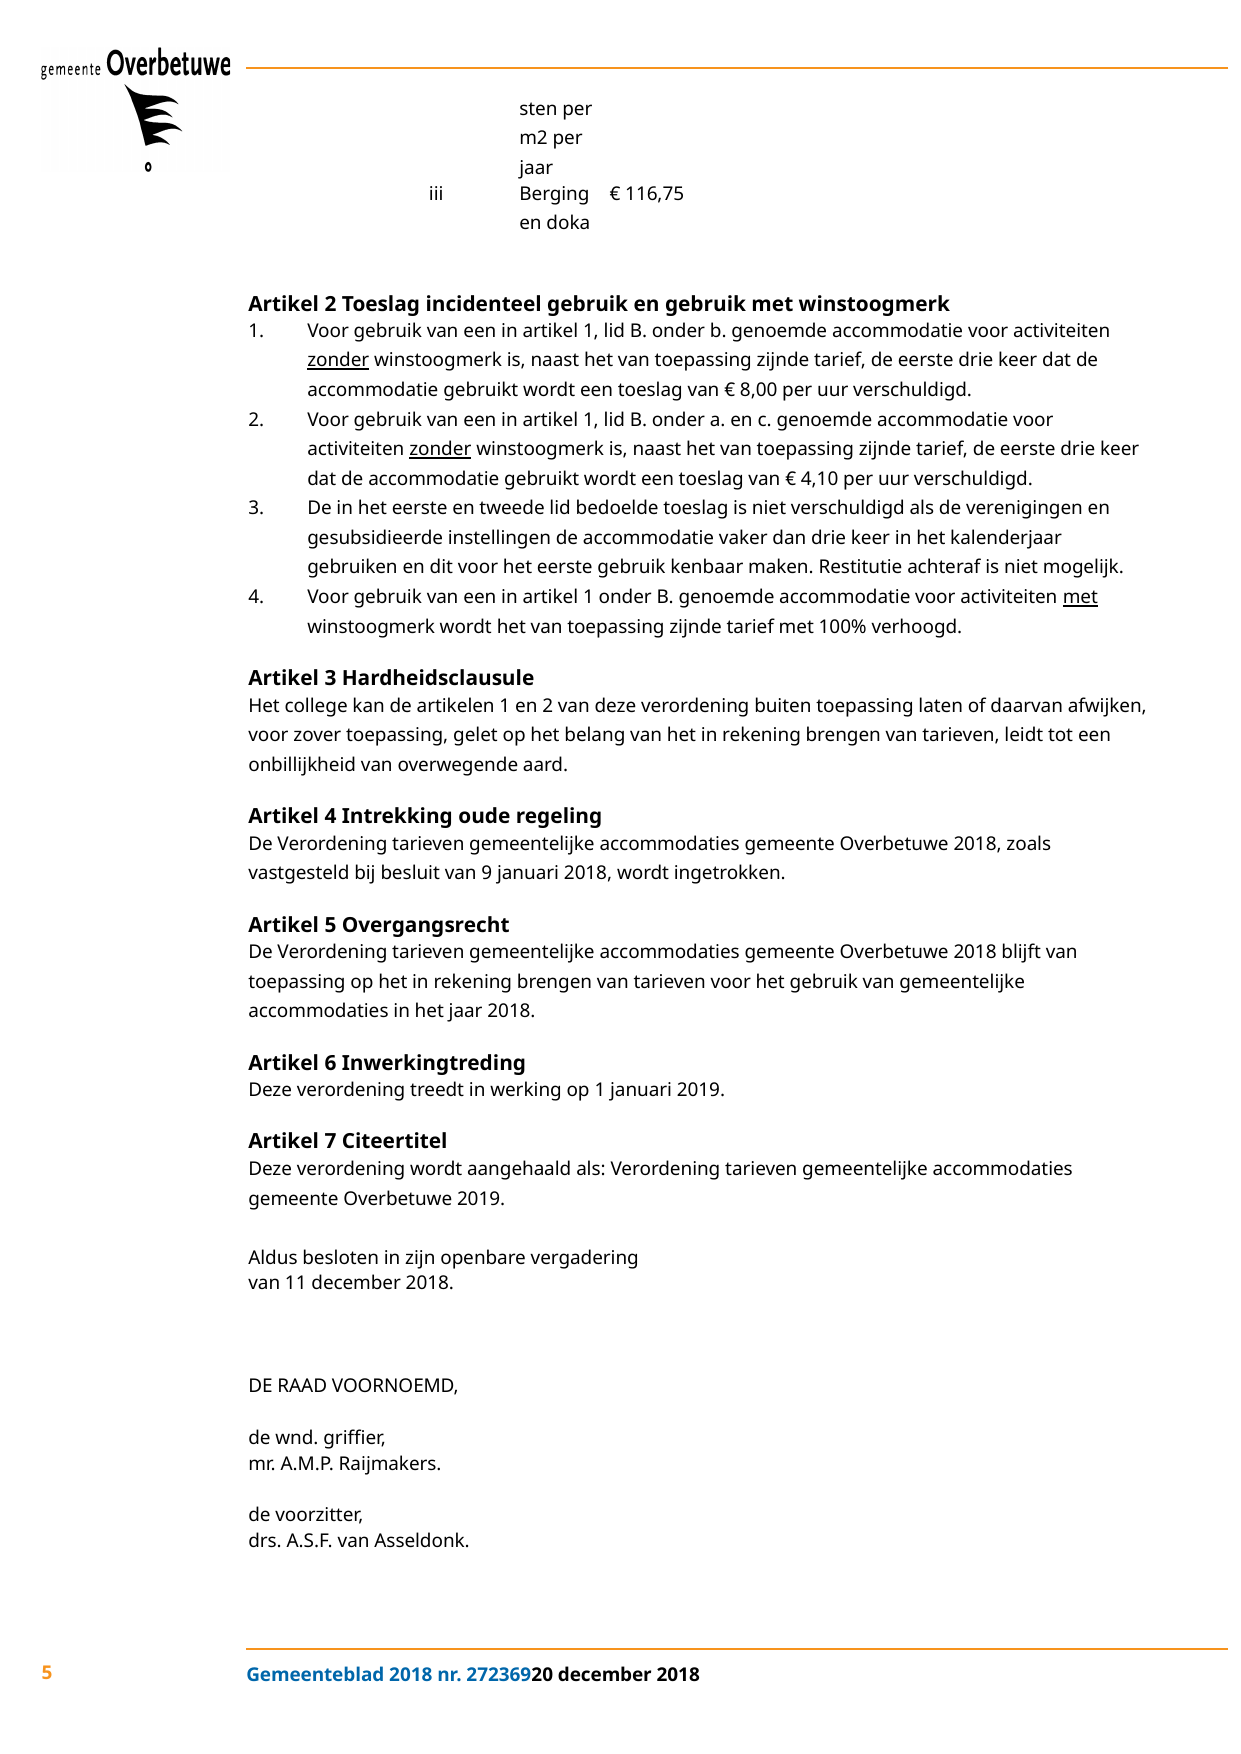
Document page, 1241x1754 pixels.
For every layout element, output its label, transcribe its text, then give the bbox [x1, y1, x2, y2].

text Artikel 6 Inwerkingtreding [248, 1048, 1152, 1076]
table_cell Berging en doka [519, 180, 609, 235]
table_cell [338, 95, 429, 180]
table_cell [248, 180, 338, 235]
table_cell [338, 180, 429, 235]
list De in het eerste en tweede lid bedoelde toeslag is niet verschuldigd als de verenigingen en gesubsidieerde instellingen de accommodatie vaker dan drie keer in het kalenderjaar gebruiken en dit voor het eerste gebruik kenbaar maken. Restitutie achteraf is niet mogelijk. [248, 494, 1152, 579]
text DE RAAD VOORNOEMD, [248, 1372, 1152, 1398]
text Artikel 7 Citeertitel [248, 1127, 1152, 1155]
table_cell € 116,75 [609, 180, 700, 235]
text de voorzitter, [248, 1501, 1152, 1527]
text van 11 december 2018. [248, 1269, 1152, 1295]
text Artikel 3 Hardheidsclausule [248, 663, 1152, 692]
text Artikel 2 Toeslag incidenteel gebruik en gebruik met winstoogmerk [248, 289, 1152, 317]
table_cell sten per m2 per jaar [519, 95, 609, 180]
text De Verordening tarieven gemeentelijke accommodaties gemeente Overbetuwe 2018 blijft van toepassing op het in rekening brengen van tarieven voor het gebruik van gemeentelijke accommodaties in het jaar 2018. [248, 938, 1152, 1023]
table_cell [609, 95, 700, 180]
text Artikel 5 Overgangsrecht [248, 910, 1152, 938]
table_cell [429, 95, 519, 180]
text De Verordening tarieven gemeentelijke accommodaties gemeente Overbetuwe 2018, zoals vastgesteld bij besluit van 9 januari 2018, wordt ingetrokken. [248, 830, 1152, 885]
text Aldus besloten in zijn openbare vergadering [248, 1244, 1152, 1269]
table_cell iii [429, 180, 519, 235]
picture [41, 47, 231, 172]
list Voor gebruik van een in artikel 1 onder B. genoemde accommodatie voor activiteiten met winstoogmerk wordt het van toepassing zijnde tarief met 100% verhoogd. [248, 583, 1152, 639]
text mr. A.M.P. Raijmakers. [248, 1450, 1152, 1475]
text Deze verordening treedt in werking op 1 januari 2019. [248, 1076, 1152, 1102]
table_cell [248, 95, 338, 180]
text de wnd. griffier, [248, 1424, 1152, 1450]
list Voor gebruik van een in artikel 1, lid B. onder a. en c. genoemde accommodatie voor activiteiten zonder winstoogmerk is, naast het van toepassing zijnde tarief, de eerste drie keer dat de accommodatie gebruikt wordt een toeslag van € 4,10 per uur verschuldigd. [248, 406, 1152, 491]
text Het college kan de artikelen 1 en 2 van deze verordening buiten toepassing laten of daarvan afwijken, voor zover toepassing, gelet op het belang van het in rekening brengen van tarieven, leidt tot een onbillijkheid van overwegende aard. [248, 692, 1152, 777]
list Voor gebruik van een in artikel 1, lid B. onder b. genoemde accommodatie voor activiteiten zonder winstoogmerk is, naast het van toepassing zijnde tarief, de eerste drie keer dat de accommodatie gebruikt wordt een toeslag van € 8,00 per uur verschuldigd. [248, 317, 1152, 402]
text drs. A.S.F. van Asseldonk. [248, 1527, 1152, 1553]
text Artikel 4 Intrekking oude regeling [248, 801, 1152, 830]
text Deze verordening wordt aangehaald als: Verordening tarieven gemeentelijke accommodaties gemeente Overbetuwe 2019. [248, 1155, 1152, 1210]
